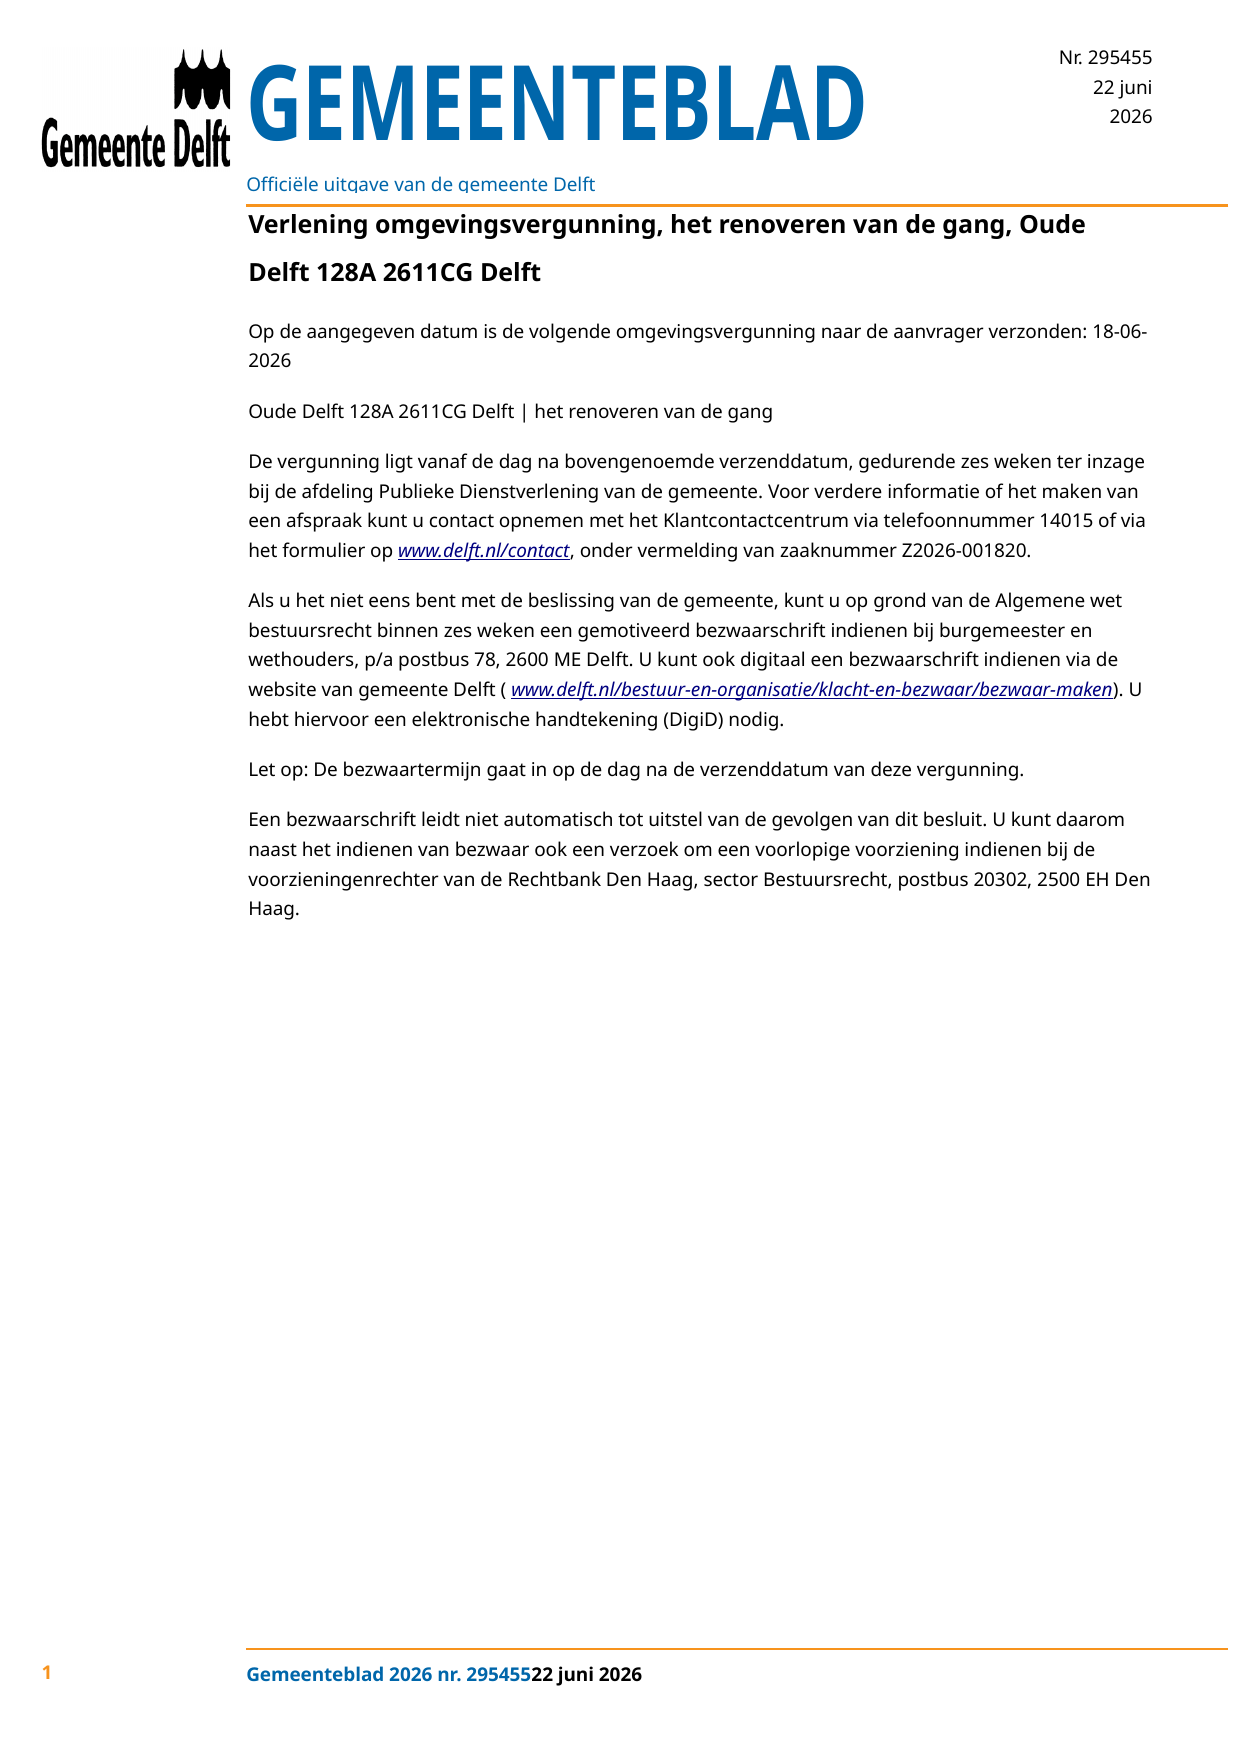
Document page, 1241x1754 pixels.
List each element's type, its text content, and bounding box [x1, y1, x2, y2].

text Op de aangegeven datum is de volgende omgevingsvergunning naar de aanvrager verzonden: 18-06-2026 [248, 318, 1152, 373]
text Een bezwaarschrift leidt niet automatisch tot uitstel van de gevolgen van dit besluit. U kunt daarom naast het indienen van bezwaar ook een verzoek om een voorlopige voorziening indienen bij de voorzieningenrechter van de Rechtbank Den Haag, sector Bestuursrecht, postbus 20302, 2500 EH Den Haag. [248, 807, 1152, 921]
text Als u het niet eens bent met de beslissing van de gemeente, kunt u op grond van de Algemene wet bestuursrecht binnen zes weken een gemotiveerd bezwaarschrift indienen bij burgemeester en wethouders, p/a postbus 78, 2600 ME Delft. U kunt ook digitaal een bezwaarschrift indienen via de website van gemeente Delft ( www.delft.nl/bestuur-en-organisatie/klacht-en-bezwaar/bezwaar-maken). U hebt hiervoor een elektronische handtekening (DigiD) nodig. [248, 587, 1152, 732]
picture [41, 47, 231, 172]
text Let op: De bezwaartermijn gaat in op de dag na de verzenddatum van deze vergunning. [248, 756, 1152, 782]
text De vergunning ligt vanaf de dag na bovengenoemde verzenddatum, gedurende zes weken ter inzage bij de afdeling Publieke Dienstverlening van de gemeente. Voor verdere informatie of het maken van een afspraak kunt u contact opnemen met het Klantcontactcentrum via telefoonnummer 14015 of via het formulier op www.delft.nl/contact, onder vermelding van zaaknummer Z2026-001820. [248, 448, 1152, 563]
text Verlening omgevingsvergunning, het renoveren van de gang, Oude Delft 128A 2611CG Delft [248, 207, 1152, 288]
text Oude Delft 128A 2611CG Delft | het renoveren van de gang [248, 398, 1152, 424]
